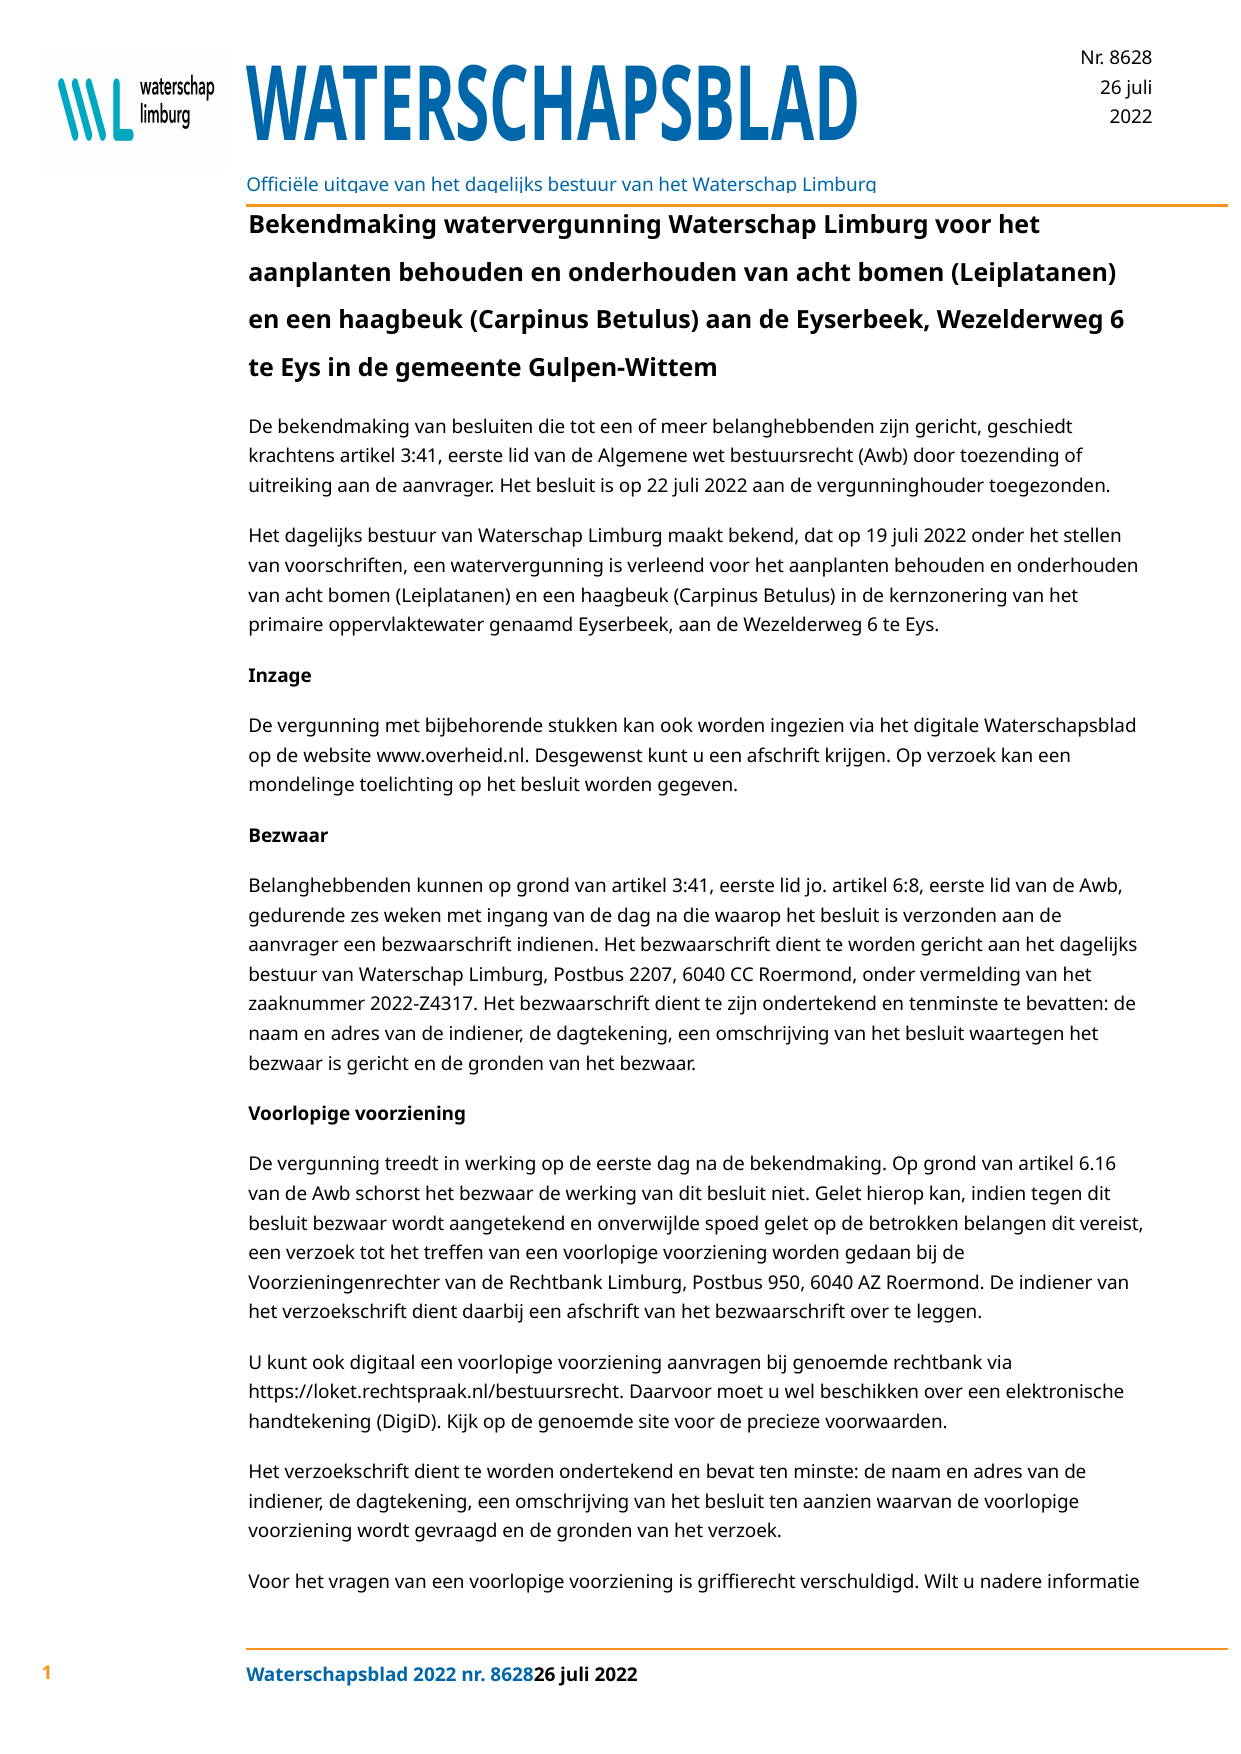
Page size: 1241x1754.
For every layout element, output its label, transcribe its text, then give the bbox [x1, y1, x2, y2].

text Voor het vragen van een voorlopige voorziening is griffierecht verschuldigd. Wilt u nadere informatie [248, 1568, 1152, 1594]
text Belanghebbenden kunnen op grond van artikel 3:41, eerste lid jo. artikel 6:8, eerste lid van de Awb, gedurende zes weken met ingang van de dag na die waarop het besluit is verzonden aan de aanvrager een bezwaarschrift indienen. Het bezwaarschrift dient te worden gericht aan het dagelijks bestuur van Waterschap Limburg, Postbus 2207, 6040 CC Roermond, onder vermelding van het zaaknummer 2022-Z4317. Het bezwaarschrift dient te zijn ondertekend en tenminste te bevatten: de naam en adres van de indiener, de dagtekening, een omschrijving van het besluit waartegen het bezwaar is gericht en de gronden van het bezwaar. [248, 872, 1152, 1076]
text Bezwaar [248, 822, 1152, 848]
text De vergunning treedt in werking op de eerste dag na de bekendmaking. Op grond van artikel 6.16 van de Awb schorst het bezwaar de werking van dit besluit niet. Gelet hierop kan, indien tegen dit besluit bezwaar wordt aangetekend en onverwijlde spoed gelet op de betrokken belangen dit vereist, een verzoek tot het treffen van een voorlopige voorziening worden gedaan bij de Voorzieningenrechter van de Rechtbank Limburg, Postbus 950, 6040 AZ Roermond. De indiener van het verzoekschrift dient daarbij een afschrift van het bezwaarschrift over te leggen. [248, 1151, 1152, 1324]
text Voorlopige voorziening [248, 1100, 1152, 1126]
text Bekendmaking watervergunning Waterschap Limburg voor het aanplanten behouden en onderhouden van acht bomen (Leiplatanen) en een haagbeuk (Carpinus Betulus) aan de Eyserbeek, Wezelderweg 6 te Eys in de gemeente Gulpen-Wittem [248, 207, 1152, 384]
text U kunt ook digitaal een voorlopige voorziening aanvragen bij genoemde rechtbank via https://loket.rechtspraak.nl/bestuursrecht. Daarvoor moet u wel beschikken over een elektronische handtekening (DigiD). Kijk op de genoemde site voor de precieze voorwaarden. [248, 1349, 1152, 1434]
picture [41, 47, 231, 172]
text Inzage [248, 662, 1152, 688]
text De bekendmaking van besluiten die tot een of meer belanghebbenden zijn gericht, geschiedt krachtens artikel 3:41, eerste lid van de Algemene wet bestuursrecht (Awb) door toezending of uitreiking aan de aanvrager. Het besluit is op 22 juli 2022 aan de vergunninghouder toegezonden. [248, 413, 1152, 498]
text Het verzoekschrift dient te worden ondertekend en bevat ten minste: de naam en adres van de indiener, de dagtekening, een omschrijving van het besluit ten aanzien waarvan de voorlopige voorziening wordt gevraagd en de gronden van het verzoek. [248, 1458, 1152, 1543]
text Het dagelijks bestuur van Waterschap Limburg maakt bekend, dat op 19 juli 2022 onder het stellen van voorschriften, een watervergunning is verleend voor het aanplanten behouden en onderhouden van acht bomen (Leiplatanen) en een haagbeuk (Carpinus Betulus) in de kernzonering van het primaire oppervlaktewater genaamd Eyserbeek, aan de Wezelderweg 6 te Eys. [248, 523, 1152, 637]
text De vergunning met bijbehorende stukken kan ook worden ingezien via het digitale Waterschapsblad op de website www.overheid.nl. Desgewenst kunt u een afschrift krijgen. Op verzoek kan een mondelinge toelichting op het besluit worden gegeven. [248, 712, 1152, 797]
